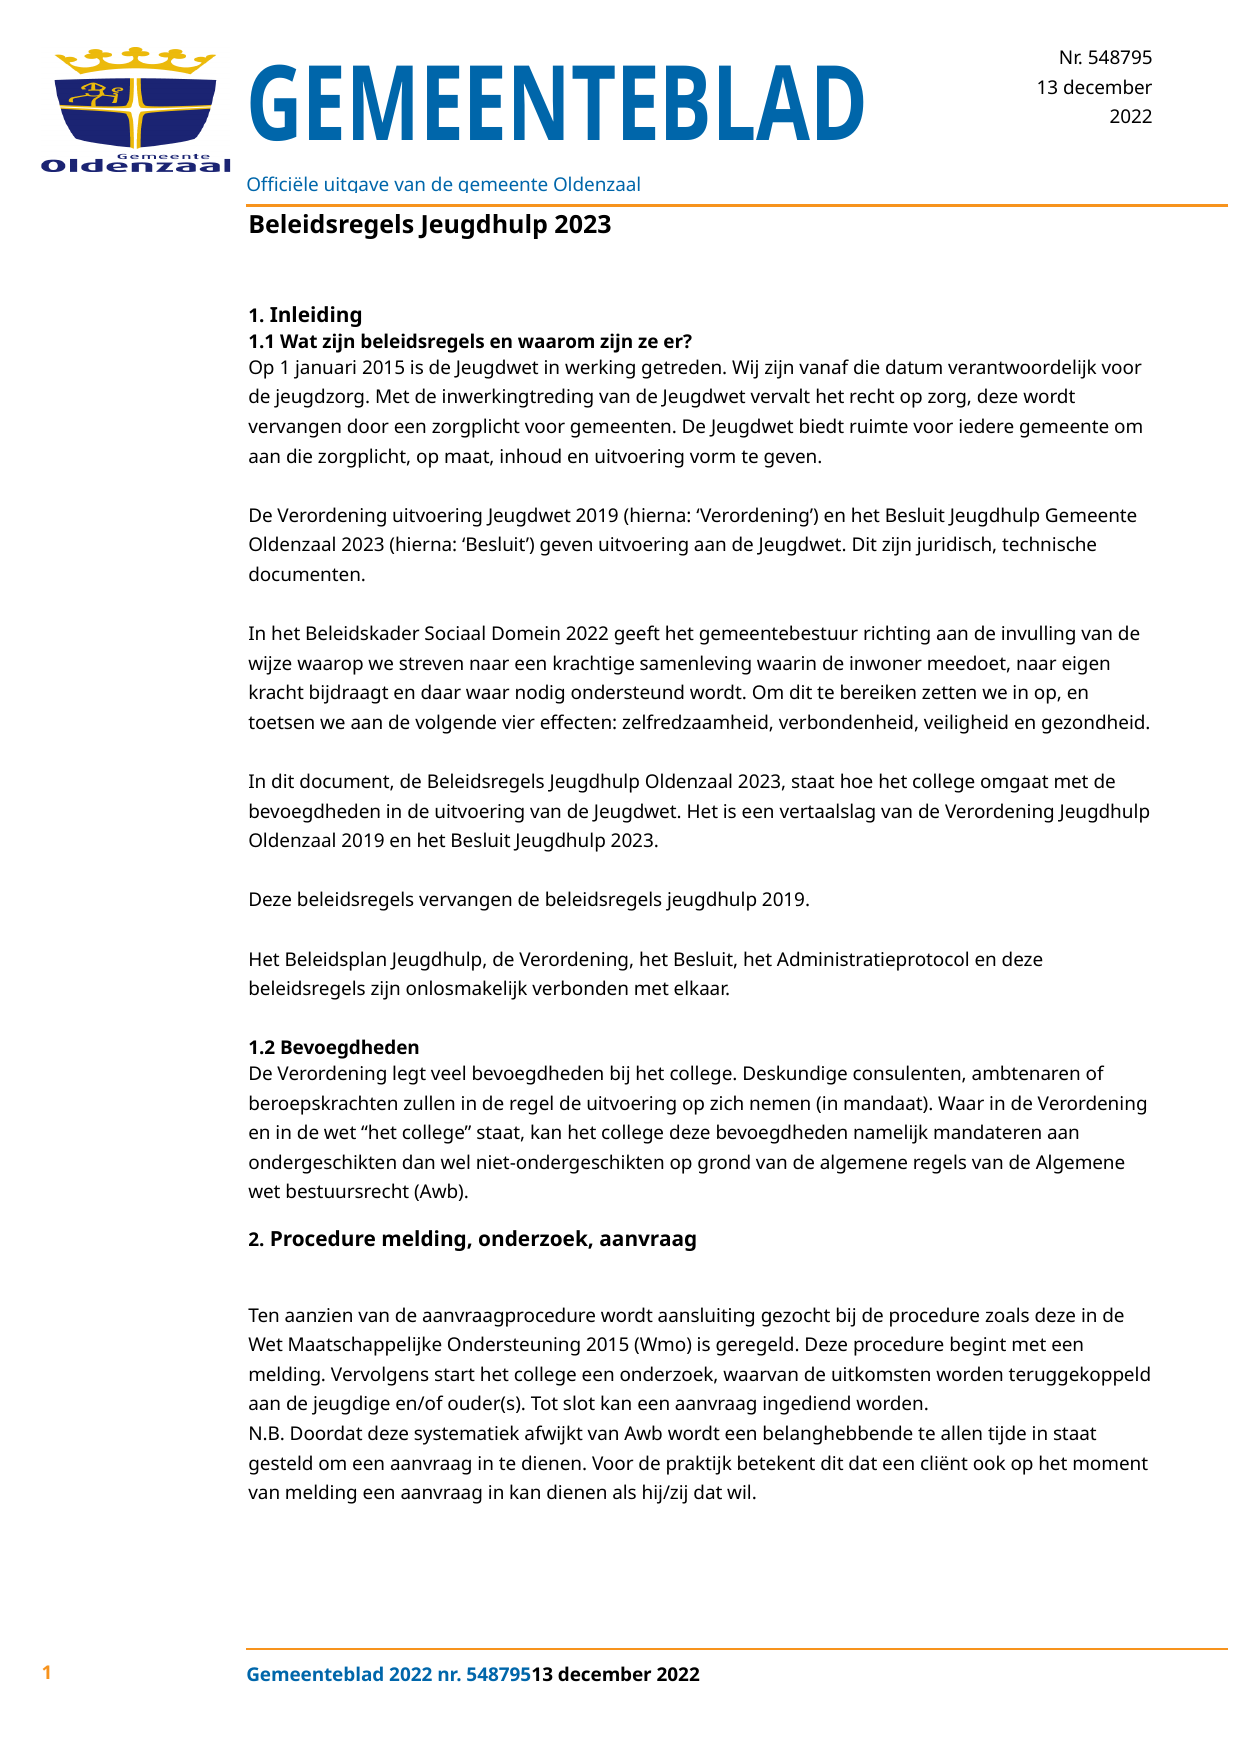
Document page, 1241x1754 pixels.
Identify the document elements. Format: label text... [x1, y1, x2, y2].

text De Verordening uitvoering Jeugdwet 2019 (hierna: ‘Verordening’) en het Besluit Jeugdhulp Gemeente Oldenzaal 2023 (hierna: ‘Besluit’) geven uitvoering aan de Jeugdwet. Dit zijn juridisch, technische documenten. [248, 502, 1152, 587]
text De Verordening legt veel bevoegdheden bij het college. Deskundige consulenten, ambtenaren of beroepskrachten zullen in de regel de uitvoering op zich nemen (in mandaat). Waar in de Verordening en in de wet “het college” staat, kan het college deze bevoegdheden namelijk mandateren aan ondergeschikten dan wel niet-ondergeschikten op grond van de algemene regels van de Algemene wet bestuursrecht (Awb). [248, 1060, 1152, 1204]
text Het Beleidsplan Jeugdhulp, de Verordening, het Besluit, het Administratieprotocol en deze beleidsregels zijn onlosmakelijk verbonden met elkaar. [248, 946, 1152, 1001]
picture [41, 47, 231, 172]
text 1.1 Wat zijn beleidsregels en waarom zijn ze er? [248, 328, 1152, 354]
text Beleidsregels Jeugdhulp 2023 [248, 207, 1152, 241]
text 2. Procedure melding, onderzoek, aanvraag [248, 1224, 1152, 1253]
text N.B. Doordat deze systematiek afwijkt van Awb wordt een belanghebbende te allen tijde in staat gesteld om een aanvraag in te dienen. Voor de praktijk betekent dit dat een cliënt ook op het moment van melding een aanvraag in kan dienen als hij/zij dat wil. [248, 1420, 1152, 1505]
text In het Beleidskader Sociaal Domein 2022 geeft het gemeentebestuur richting aan de invulling van de wijze waarop we streven naar een krachtige samenleving waarin de inwoner meedoet, naar eigen kracht bijdraagt en daar waar nodig ondersteund wordt. Om dit te bereiken zetten we in op, en toetsen we aan de volgende vier effecten: zelfredzaamheid, verbondenheid, veiligheid en gezondheid. [248, 620, 1152, 735]
text In dit document, de Beleidsregels Jeugdhulp Oldenzaal 2023, staat hoe het college omgaat met de bevoegdheden in de uitvoering van de Jeugdwet. Het is een vertaalslag van de Verordening Jeugdhulp Oldenzaal 2019 en het Besluit Jeugdhulp 2023. [248, 768, 1152, 853]
text Op 1 januari 2015 is de Jeugdwet in werking getreden. Wij zijn vanaf die datum verantwoordelijk voor de jeugdzorg. Met de inwerkingtreding van de Jeugdwet vervalt het recht op zorg, deze wordt vervangen door een zorgplicht voor gemeenten. De Jeugdwet biedt ruimte voor iedere gemeente om aan die zorgplicht, op maat, inhoud en uitvoering vorm te geven. [248, 354, 1152, 468]
text Deze beleidsregels vervangen de beleidsregels jeugdhulp 2019. [248, 887, 1152, 912]
text 1.2 Bevoegdheden [248, 1034, 1152, 1060]
text 1. Inleiding [248, 300, 1152, 328]
text Ten aanzien van de aanvraagprocedure wordt aansluiting gezocht bij de procedure zoals deze in de Wet Maatschappelijke Ondersteuning 2015 (Wmo) is geregeld. Deze procedure begint met een melding. Vervolgens start het college een onderzoek, waarvan de uitkomsten worden teruggekoppeld aan de jeugdige en/of ouder(s). Tot slot kan een aanvraag ingediend worden. [248, 1302, 1152, 1416]
